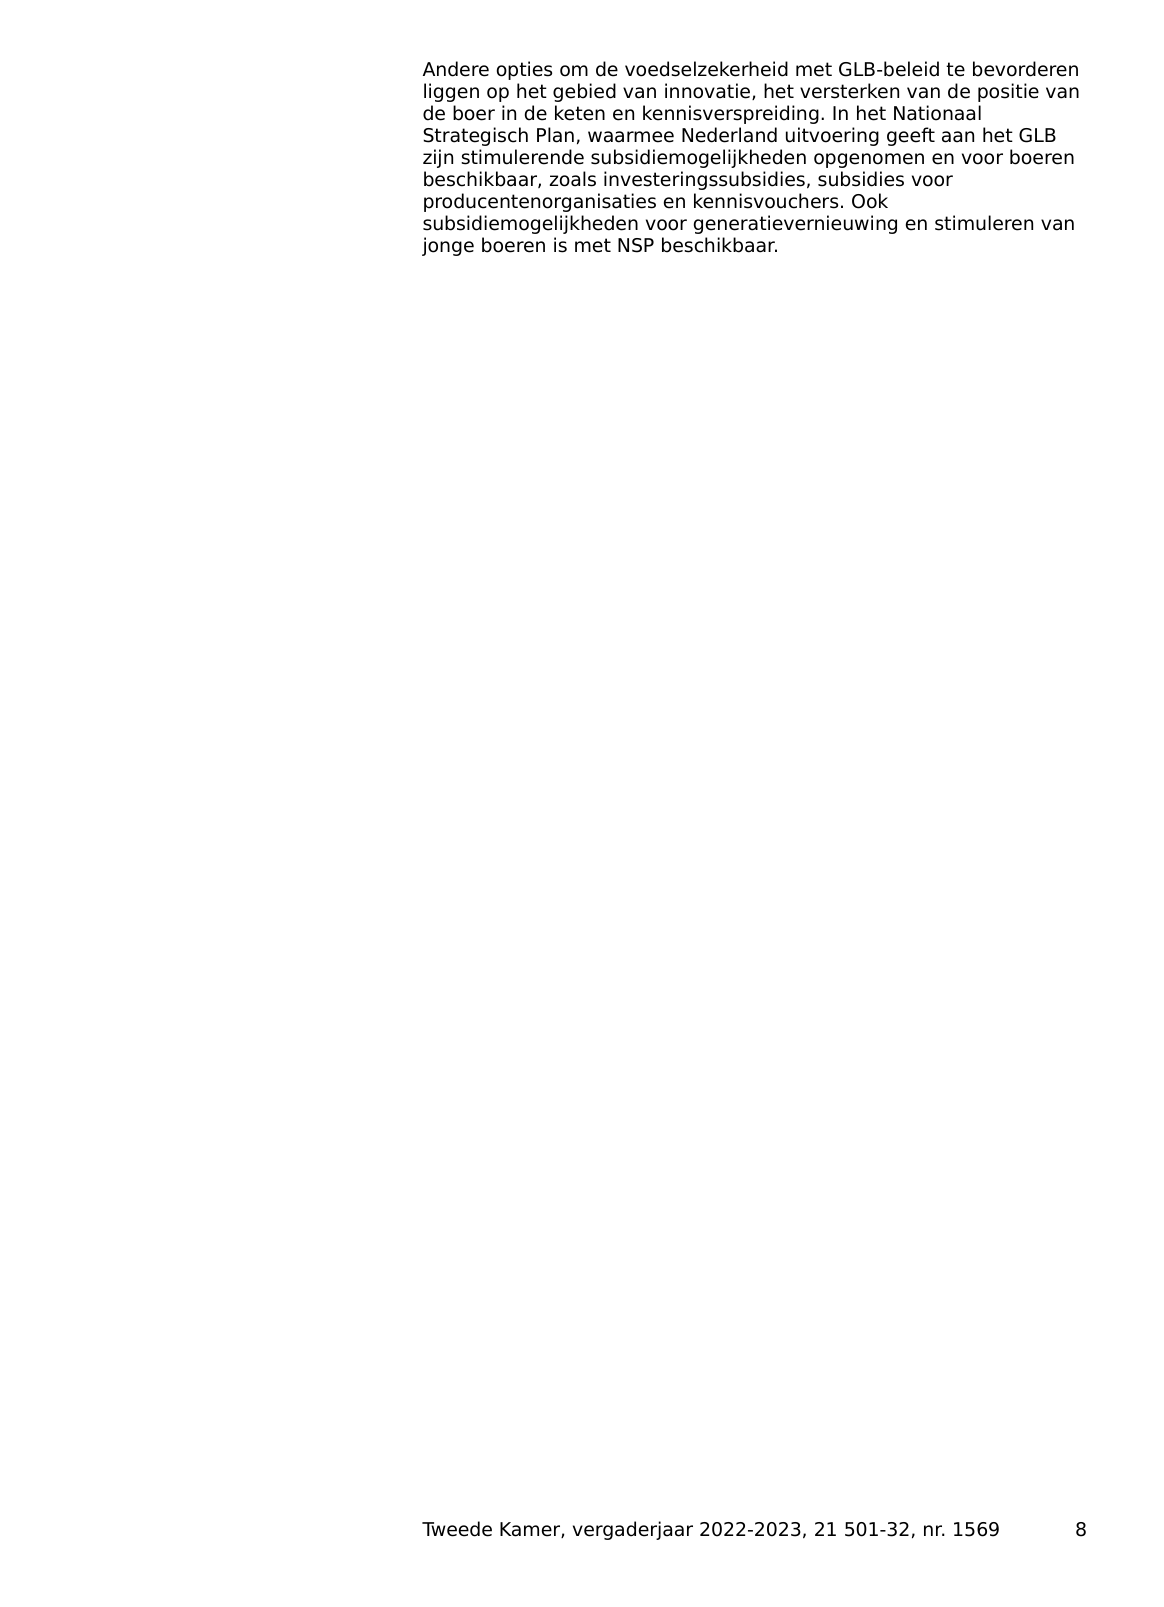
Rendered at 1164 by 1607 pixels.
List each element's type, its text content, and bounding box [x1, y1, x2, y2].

text Andere opties om de voedselzekerheid met GLB-beleid te bevorderen liggen op het gebied van innovatie, het versterken van de positie van de boer in de keten en kennisverspreiding. In het Nationaal Strategisch Plan, waarmee Nederland uitvoering geeft aan het GLB zijn stimulerende subsidiemogelijkheden opgenomen en voor boeren beschikbaar, zoals investeringssubsidies, subsidies voor producentenorganisaties en kennisvouchers. Ook subsidiemogelijkheden voor generatievernieuwing en stimuleren van jonge boeren is met NSP beschikbaar. [422, 59, 1087, 257]
